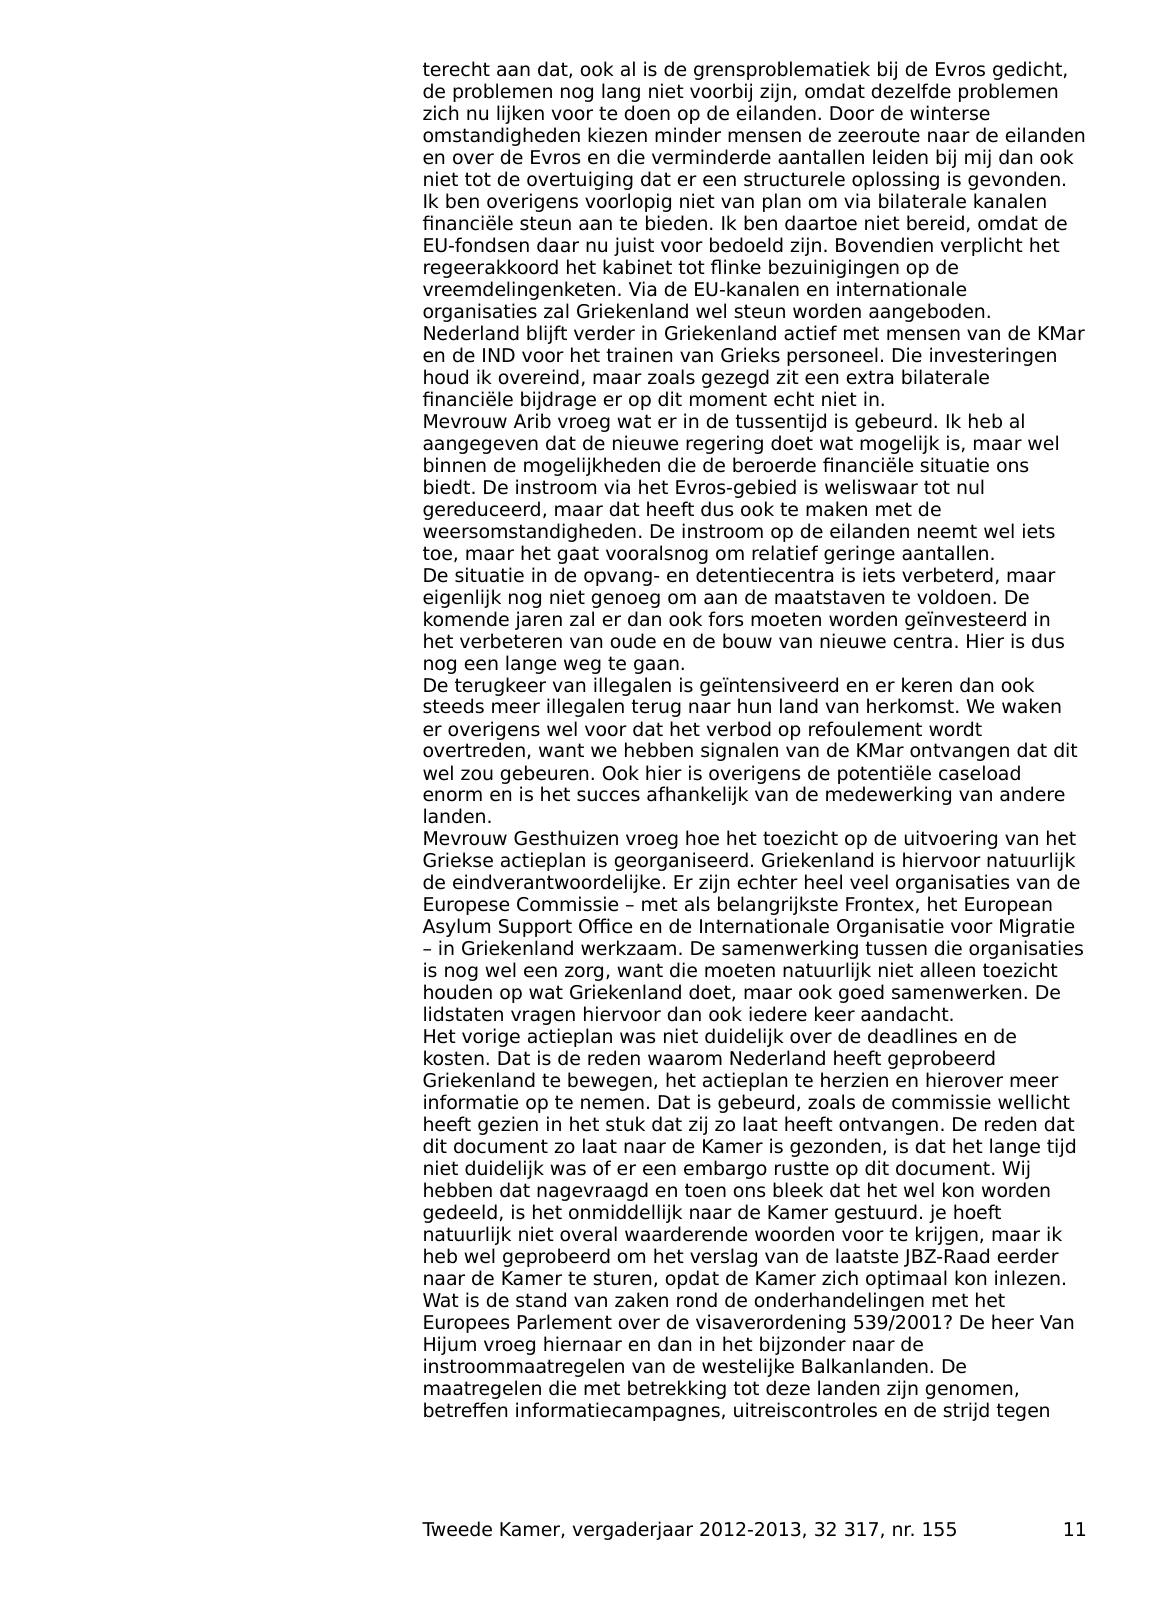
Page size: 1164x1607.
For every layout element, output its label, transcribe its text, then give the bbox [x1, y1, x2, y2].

text terecht aan dat, ook al is de grensproblematiek bij de Evros gedicht, de problemen nog lang niet voorbij zijn, omdat dezelfde problemen zich nu lijken voor te doen op de eilanden. Door de winterse omstandigheden kiezen minder mensen de zeeroute naar de eilanden en over de Evros en die verminderde aantallen leiden bij mij dan ook niet tot de overtuiging dat er een structurele oplossing is gevonden. Ik ben overigens voorlopig niet van plan om via bilaterale kanalen financiële steun aan te bieden. Ik ben daartoe niet bereid, omdat de EU-fondsen daar nu juist voor bedoeld zijn. Bovendien verplicht het regeerakkoord het kabinet tot flinke bezuinigingen op de vreemdelingenketen. Via de EU-kanalen en internationale organisaties zal Griekenland wel steun worden aangeboden. Nederland blijft verder in Griekenland actief met mensen van de KMar en de IND voor het trainen van Grieks personeel. Die investeringen houd ik overeind, maar zoals gezegd zit een extra bilaterale financiële bijdrage er op dit moment echt niet in. [422, 59, 1087, 411]
text Wat is de stand van zaken rond de onderhandelingen met het Europees Parlement over de visaverordening 539/2001? De heer Van Hijum vroeg hiernaar en dan in het bijzonder naar de instroommaatregelen van de westelijke Balkanlanden. De maatregelen die met betrekking tot deze landen zijn genomen, betreffen informatiecampagnes, uitreiscontroles en de strijd tegen [422, 1290, 1087, 1422]
text Mevrouw Arib vroeg wat er in de tussentijd is gebeurd. Ik heb al aangegeven dat de nieuwe regering doet wat mogelijk is, maar wel binnen de mogelijkheden die de beroerde financiële situatie ons biedt. De instroom via het Evros-gebied is weliswaar tot nul gereduceerd, maar dat heeft dus ook te maken met de weersomstandigheden. De instroom op de eilanden neemt wel iets toe, maar het gaat vooralsnog om relatief geringe aantallen. [422, 411, 1087, 564]
text De situatie in de opvang- en detentiecentra is iets verbeterd, maar eigenlijk nog niet genoeg om aan de maatstaven te voldoen. De komende jaren zal er dan ook fors moeten worden geïnvesteerd in het verbeteren van oude en de bouw van nieuwe centra. Hier is dus nog een lange weg te gaan. [422, 564, 1087, 674]
text Mevrouw Gesthuizen vroeg hoe het toezicht op de uitvoering van het Griekse actieplan is georganiseerd. Griekenland is hiervoor natuurlijk de eindverantwoordelijke. Er zijn echter heel veel organisaties van de Europese Commissie – met als belangrijkste Frontex, het European Asylum Support Office en de Internationale Organisatie voor Migratie – in Griekenland werkzaam. De samenwerking tussen die organisaties is nog wel een zorg, want die moeten natuurlijk niet alleen toezicht houden op wat Griekenland doet, maar ook goed samenwerken. De lidstaten vragen hiervoor dan ook iedere keer aandacht. [422, 828, 1087, 1026]
text Het vorige actieplan was niet duidelijk over de deadlines en de kosten. Dat is de reden waarom Nederland heeft geprobeerd Griekenland te bewegen, het actieplan te herzien en hierover meer informatie op te nemen. Dat is gebeurd, zoals de commissie wellicht heeft gezien in het stuk dat zij zo laat heeft ontvangen. De reden dat dit document zo laat naar de Kamer is gezonden, is dat het lange tijd niet duidelijk was of er een embargo rustte op dit document. Wij hebben dat nagevraagd en toen ons bleek dat het wel kon worden gedeeld, is het onmiddellijk naar de Kamer gestuurd. je hoeft natuurlijk niet overal waarderende woorden voor te krijgen, maar ik heb wel geprobeerd om het verslag van de laatste JBZ-Raad eerder naar de Kamer te sturen, opdat de Kamer zich optimaal kon inlezen. [422, 1026, 1087, 1290]
text De terugkeer van illegalen is geïntensiveerd en er keren dan ook steeds meer illegalen terug naar hun land van herkomst. We waken er overigens wel voor dat het verbod op refoulement wordt overtreden, want we hebben signalen van de KMar ontvangen dat dit wel zou gebeuren. Ook hier is overigens de potentiële caseload enorm en is het succes afhankelijk van de medewerking van andere landen. [422, 674, 1087, 828]
